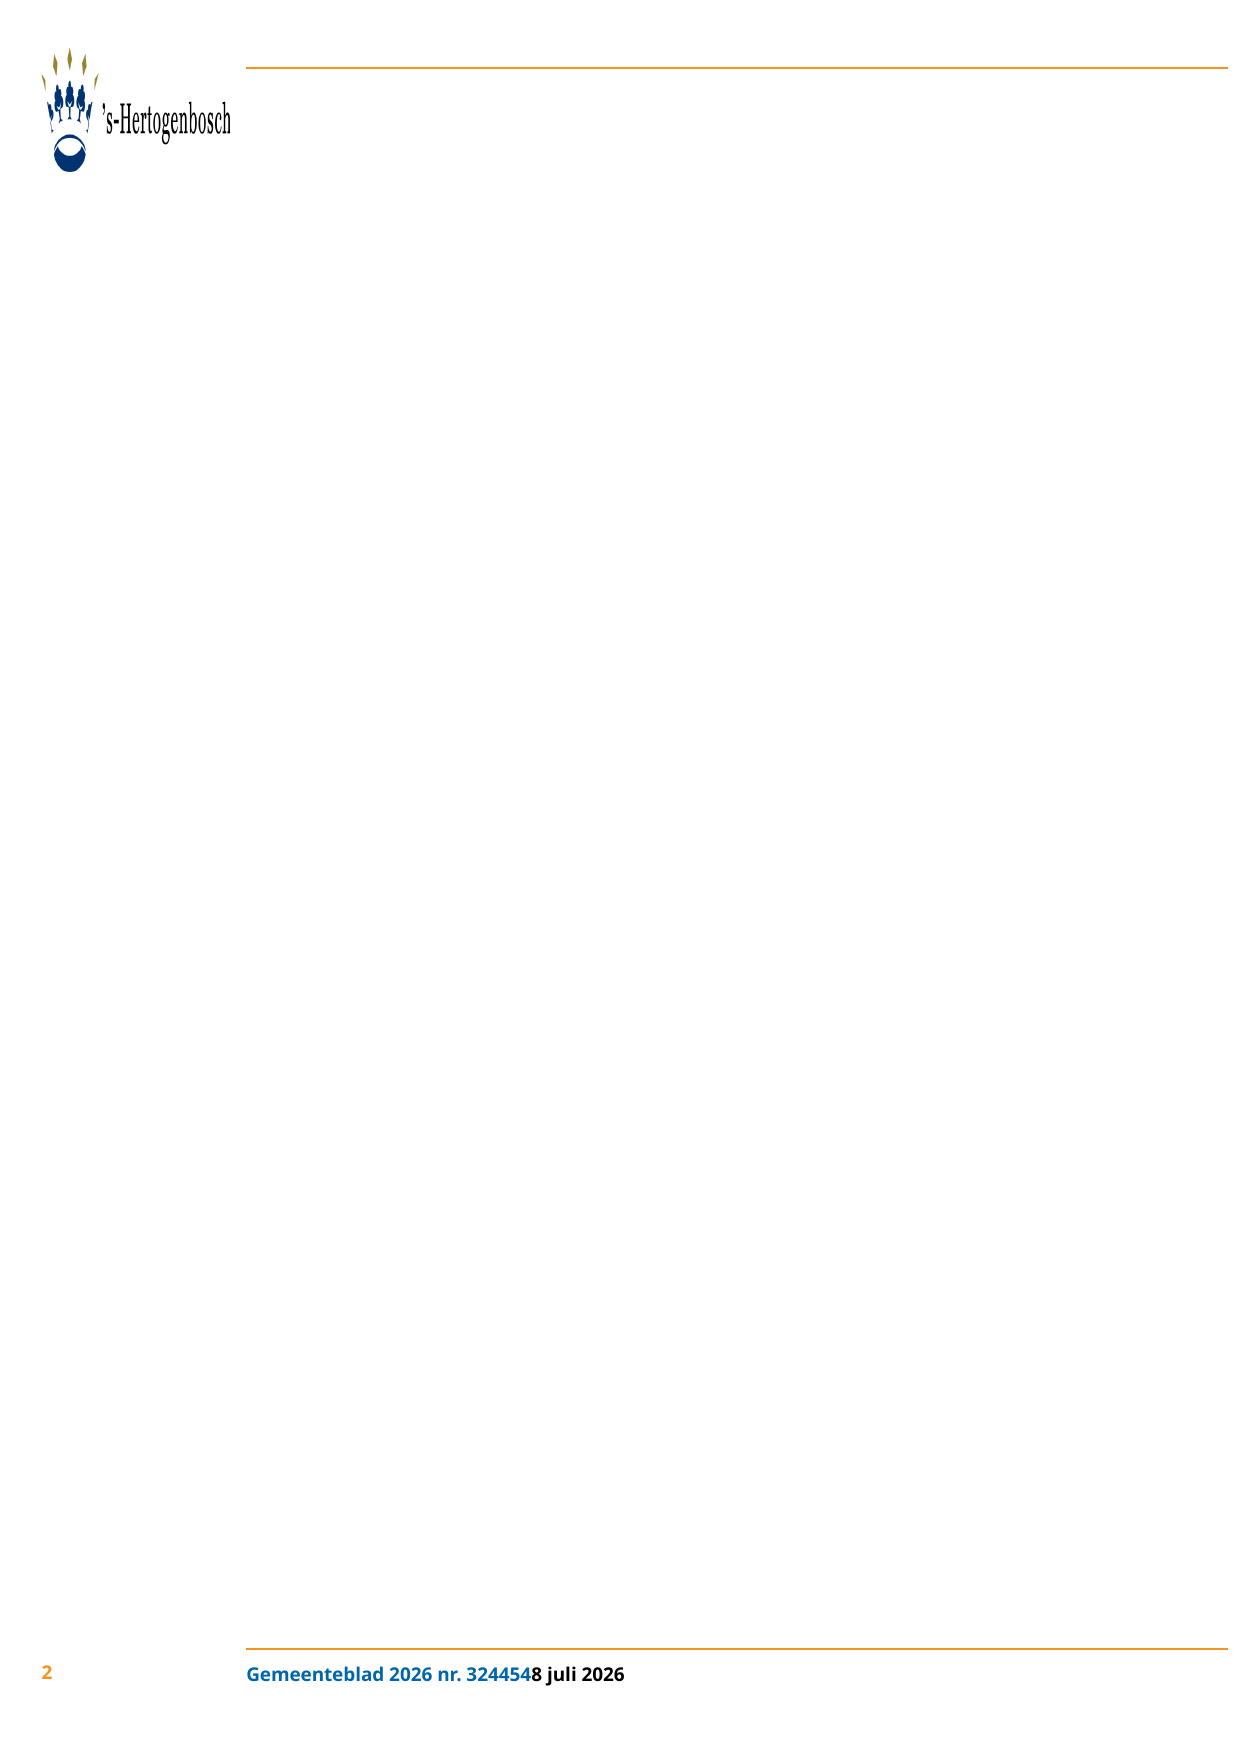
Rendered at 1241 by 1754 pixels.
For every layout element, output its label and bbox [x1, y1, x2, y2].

picture [41, 47, 231, 172]
